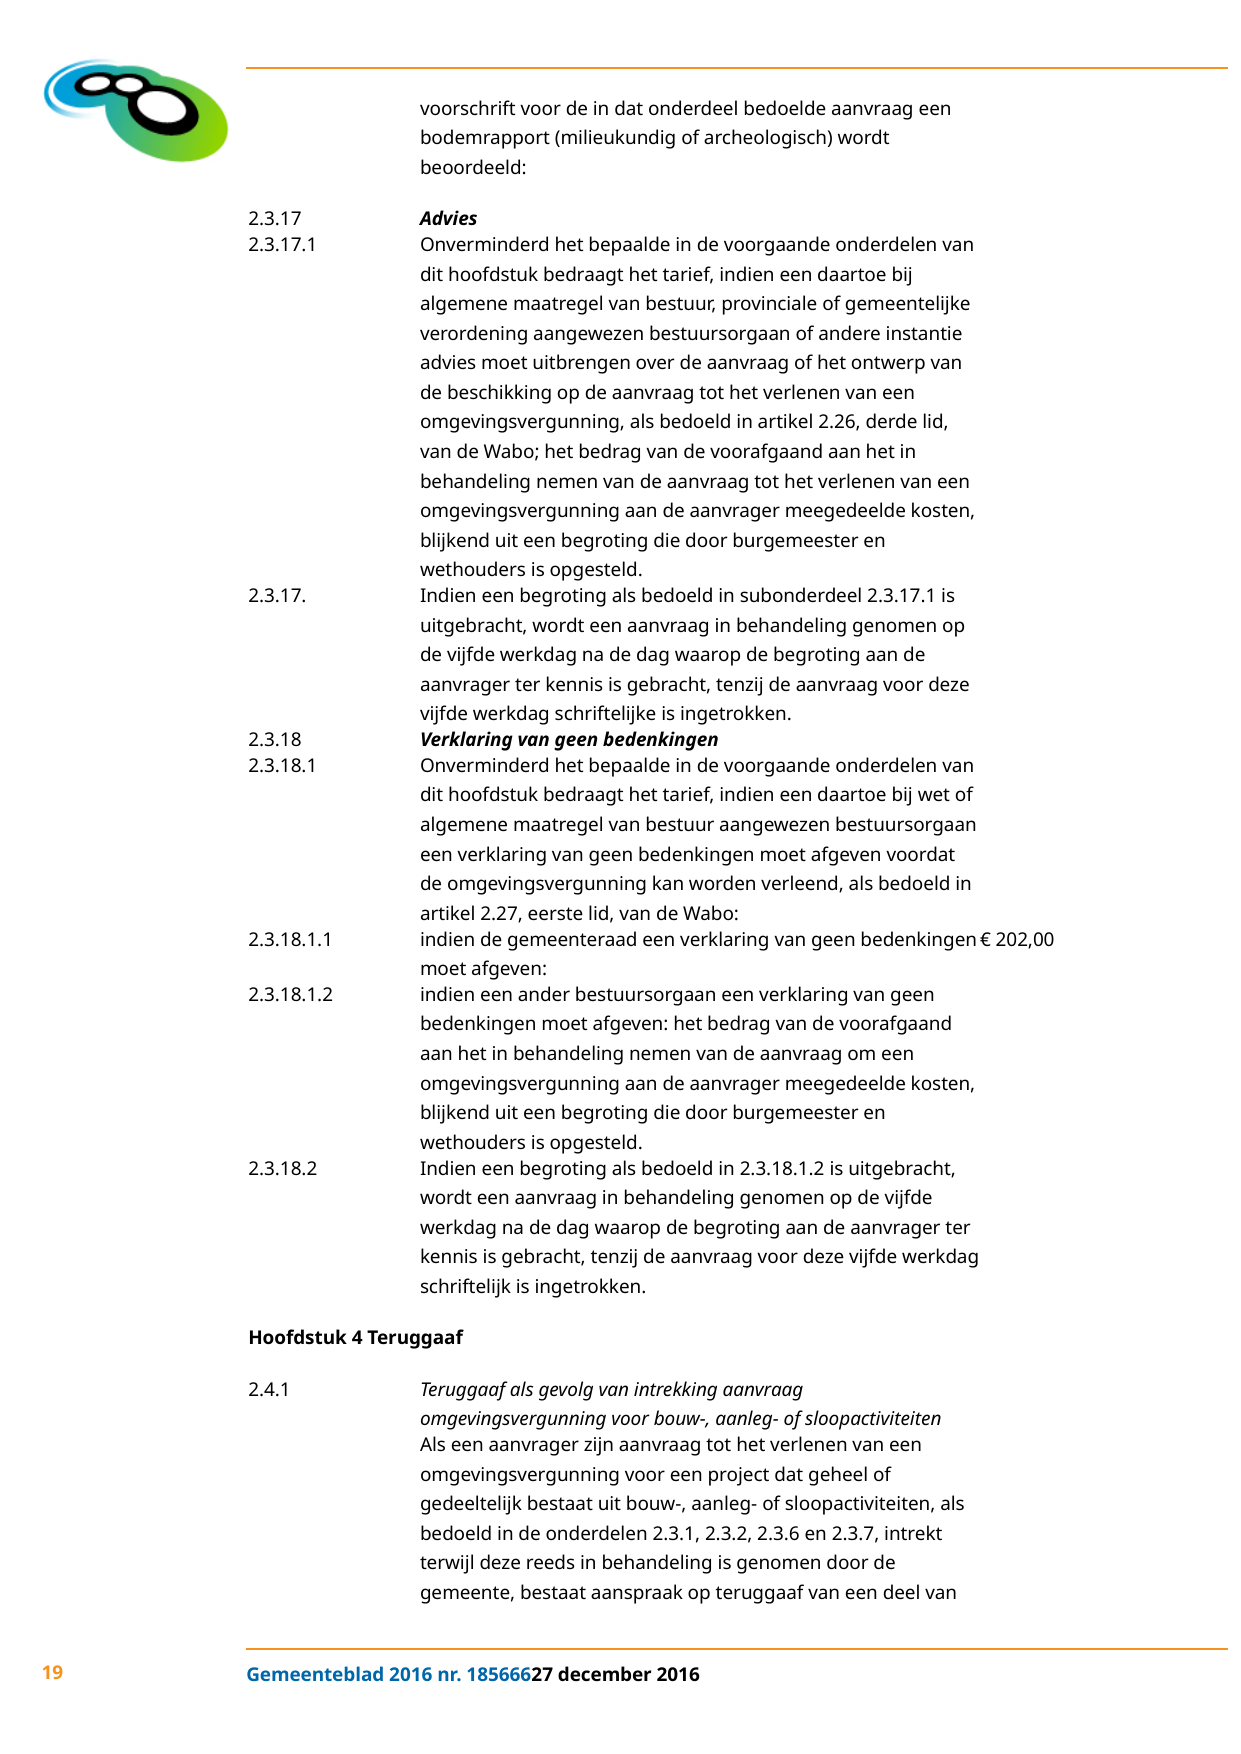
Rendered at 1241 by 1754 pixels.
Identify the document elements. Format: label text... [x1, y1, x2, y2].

table_cell [248, 1350, 1152, 1376]
table_cell [980, 582, 1152, 726]
table_cell Indien een begroting als bedoeld in subonderdeel 2.3.17.1 is uitgebracht, wordt een aanvraag in behandeling genomen op de vijfde werkdag na de dag waarop de begroting aan de aanvrager ter kennis is gebracht, tenzij de aanvraag voor deze vijfde werkdag schriftelijke is ingetrokken. [420, 582, 980, 726]
table_cell 2.3.18.1 [248, 752, 420, 926]
table_cell Onverminderd het bepaalde in de voorgaande onderdelen van dit hoofdstuk bedraagt het tarief, indien een daartoe bij wet of algemene maatregel van bestuur aangewezen bestuursorgaan een verklaring van geen bedenkingen moet afgeven voordat de omgevingsvergunning kan worden verleend, als bedoeld in artikel 2.27, eerste lid, van de Wabo: [420, 752, 980, 926]
table_cell Onverminderd het bepaalde in de voorgaande onderdelen van dit hoofdstuk bedraagt het tarief, indien een daartoe bij algemene maatregel van bestuur, provinciale of gemeentelijke verordening aangewezen bestuursorgaan of andere instantie advies moet uitbrengen over de aanvraag of het ontwerp van de beschikking op de aanvraag tot het verlenen van een omgevingsvergunning, als bedoeld in artikel 2.26, derde lid, van de Wabo; het bedrag van de voorafgaand aan het in behandeling nemen van de aanvraag tot het verlenen van een omgevingsvergunning aan de aanvrager meegedeelde kosten, blijkend uit een begroting die door burgemeester en wethouders is opgesteld. [420, 231, 980, 582]
table_cell 2.3.18.1.2 [248, 981, 420, 1155]
table_cell [248, 95, 420, 180]
table_cell Advies [420, 205, 1152, 231]
table_cell 2.3.18.1.1 [248, 926, 420, 981]
table_cell 2.3.17.1 [248, 231, 420, 582]
table_cell 2.3.18 [248, 726, 420, 752]
table_cell 2.4.1 [248, 1376, 420, 1431]
table_cell [980, 1431, 1152, 1605]
table_cell € 202,00 [980, 926, 1152, 981]
table_cell [980, 1155, 1152, 1299]
table_cell 2.3.17 [248, 205, 420, 231]
table_cell [980, 1376, 1152, 1431]
table_cell [980, 95, 1152, 180]
table_cell [248, 180, 1152, 205]
table_cell indien een ander bestuursorgaan een verklaring van geen bedenkingen moet afgeven: het bedrag van de voorafgaand aan het in behandeling nemen van de aanvraag om een omgevingsvergunning aan de aanvrager meegedeelde kosten, blijkend uit een begroting die door burgemeester en wethouders is opgesteld. [420, 981, 980, 1155]
table_cell indien de gemeenteraad een verklaring van geen bedenkingen moet afgeven: [420, 926, 980, 981]
table_cell [248, 1431, 420, 1605]
table_cell 2.3.18.2 [248, 1155, 420, 1299]
table_cell [980, 752, 1152, 926]
table_cell [248, 1299, 1152, 1324]
table_cell [980, 981, 1152, 1155]
table_cell [980, 231, 1152, 582]
picture [41, 47, 231, 172]
table_cell Als een aanvrager zijn aanvraag tot het verlenen van een omgevingsvergunning voor een project dat geheel of gedeeltelijk bestaat uit bouw-, aanleg- of sloopactiviteiten, als bedoeld in de onderdelen 2.3.1, 2.3.2, 2.3.6 en 2.3.7, intrekt terwijl deze reeds in behandeling is genomen door de gemeente, bestaat aanspraak op teruggaaf van een deel van [420, 1431, 980, 1605]
table_cell Indien een begroting als bedoeld in 2.3.18.1.2 is uitgebracht, wordt een aanvraag in behandeling genomen op de vijfde werkdag na de dag waarop de begroting aan de aanvrager ter kennis is gebracht, tenzij de aanvraag voor deze vijfde werkdag schriftelijk is ingetrokken. [420, 1155, 980, 1299]
table_cell Teruggaaf als gevolg van intrekking aanvraag omgevingsvergunning voor bouw-, aanleg- of sloopactiviteiten [420, 1376, 980, 1431]
table_cell Hoofdstuk 4 Teruggaaf [248, 1325, 1152, 1350]
table_cell Verklaring van geen bedenkingen [420, 726, 1152, 752]
table_cell 2.3.17. [248, 582, 420, 726]
table_cell voorschrift voor de in dat onderdeel bedoelde aanvraag een bodemrapport (milieukundig of archeologisch) wordt beoordeeld: [420, 95, 980, 180]
